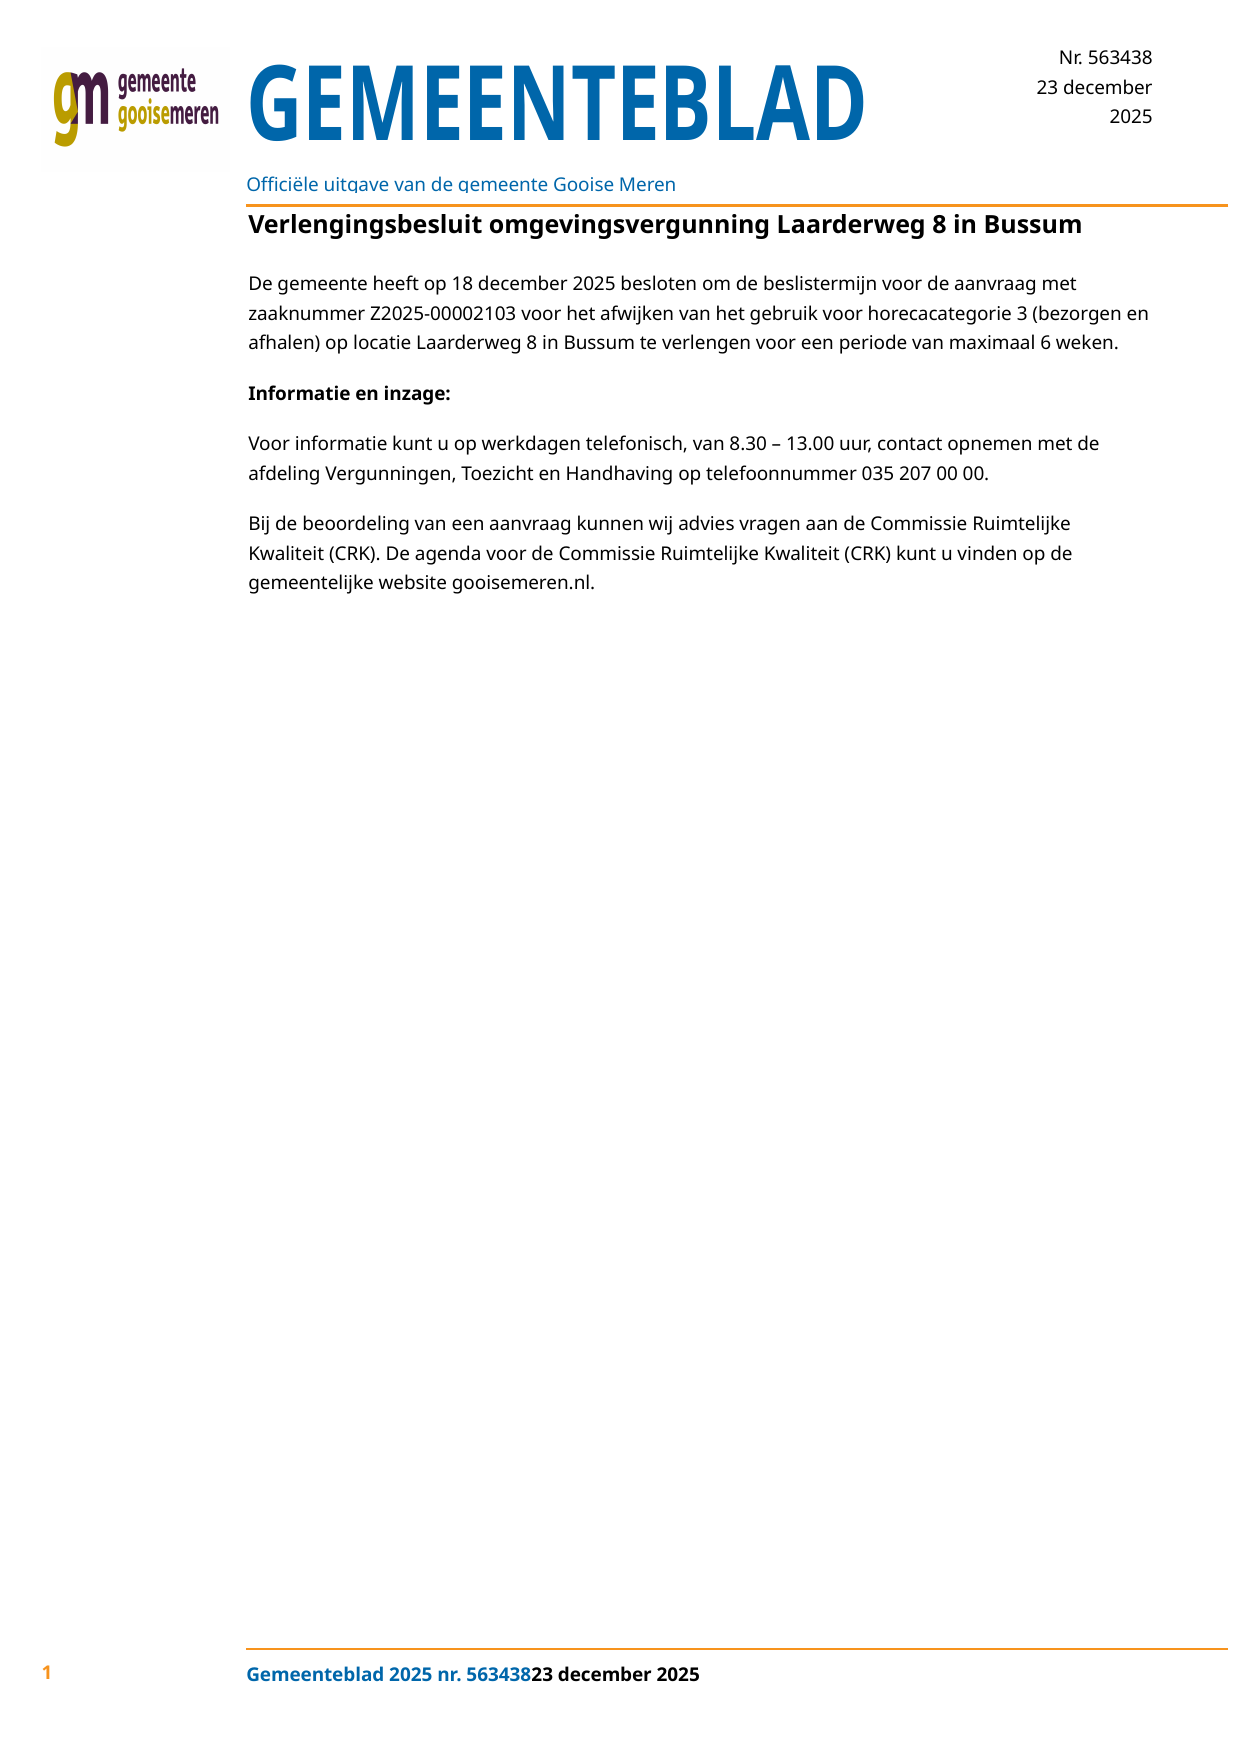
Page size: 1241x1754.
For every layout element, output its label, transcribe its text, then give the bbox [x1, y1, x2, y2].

text Voor informatie kunt u op werkdagen telefonisch, van 8.30 – 13.00 uur, contact opnemen met de afdeling Vergunningen, Toezicht en Handhaving op telefoonnummer 035 207 00 00. [248, 430, 1152, 486]
text De gemeente heeft op 18 december 2025 besloten om de beslistermijn voor de aanvraag met zaaknummer Z2025-00002103 voor het afwijken van het gebruik voor horecacategorie 3 (bezorgen en afhalen) op locatie Laarderweg 8 in Bussum te verlengen voor een periode van maximaal 6 weken. [248, 270, 1152, 355]
text Bij de beoordeling van een aanvraag kunnen wij advies vragen aan de Commissie Ruimtelijke Kwaliteit (CRK). De agenda voor de Commissie Ruimtelijke Kwaliteit (CRK) kunt u vinden op de gemeentelijke website gooisemeren.nl. [248, 510, 1152, 595]
text Informatie en inzage: [248, 380, 1152, 406]
picture [41, 47, 231, 172]
text Verlengingsbesluit omgevingsvergunning Laarderweg 8 in Bussum [248, 207, 1152, 241]
